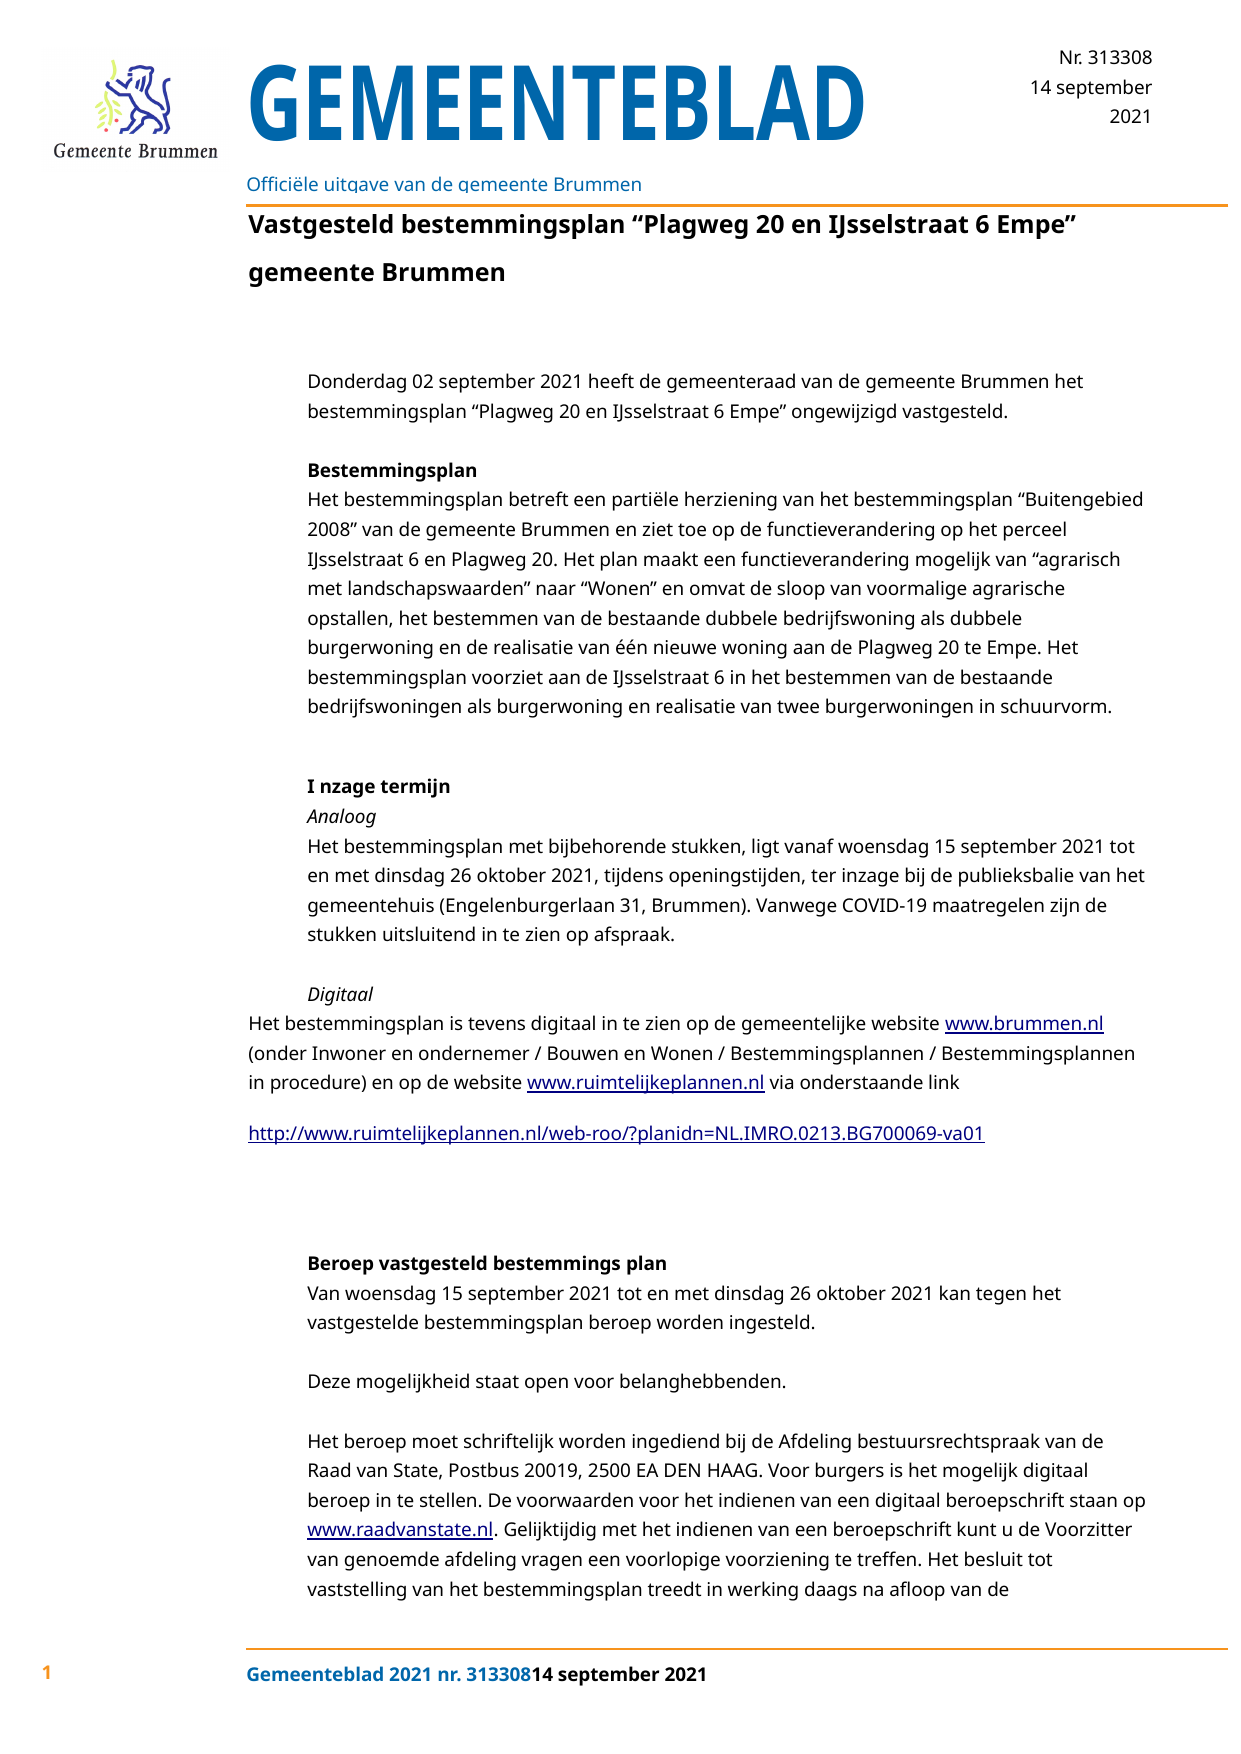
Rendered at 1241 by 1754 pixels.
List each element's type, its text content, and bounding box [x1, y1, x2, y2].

list Donderdag 02 september 2021 heeft de gemeenteraad van de gemeente Brummen het bestemmingsplan “Plagweg 20 en IJsselstraat 6 Empe” ongewijzigd vastgesteld. [248, 368, 1152, 424]
list Analoog [248, 803, 1152, 829]
text http://www.ruimtelijkeplannen.nl/web-roo/?planidn=NL.IMRO.0213.BG700069-va01 [248, 1120, 1152, 1146]
list Het bestemmingsplan met bijbehorende stukken, ligt vanaf woensdag 15 september 2021 tot en met dinsdag 26 oktober 2021, tijdens openingstijden, ter inzage bij de publieksbalie van het gemeentehuis (Engelenburgerlaan 31, Brummen). Vanwege COVID-19 maatregelen zijn de stukken uitsluitend in te zien op afspraak. [248, 833, 1152, 947]
list Van woensdag 15 september 2021 tot en met dinsdag 26 oktober 2021 kan tegen het vastgestelde bestemmingsplan beroep worden ingesteld. [248, 1280, 1152, 1335]
list Digitaal [248, 981, 1152, 1007]
list Deze mogelijkheid staat open voor belanghebbenden. [248, 1369, 1152, 1394]
list Beroep vastgesteld bestemmings plan [248, 1250, 1152, 1276]
list I nzage termijn [248, 774, 1152, 799]
list Het beroep moet schriftelijk worden ingediend bij de Afdeling bestuursrechtspraak van de Raad van State, Postbus 20019, 2500 EA DEN HAAG. Voor burgers is het mogelijk digitaal beroep in te stellen. De voorwaarden voor het indienen van een digitaal beroepschrift staan op www.raadvanstate.nl. Gelijktijdig met het indienen van een beroepschrift kunt u de Voorzitter van genoemde afdeling vragen een voorlopige voorziening te treffen. Het besluit tot vaststelling van het bestemmingsplan treedt in werking daags na afloop van de [248, 1428, 1152, 1602]
text Het bestemmingsplan is tevens digitaal in te zien op de gemeentelijke website www.brummen.nl (onder Inwoner en ondernemer / Bouwen en Wonen / Bestemmingsplannen / Bestemmingsplannen in procedure) en op de website www.ruimtelijkeplannen.nl via onderstaande link [248, 1010, 1152, 1095]
text Vastgesteld bestemmingsplan “Plagweg 20 en IJsselstraat 6 Empe” gemeente Brummen [248, 207, 1152, 288]
list Het bestemmingsplan betreft een partiële herziening van het bestemmingsplan “Buitengebied 2008” van de gemeente Brummen en ziet toe op de functieverandering op het perceel IJsselstraat 6 en Plagweg 20. Het plan maakt een functieverandering mogelijk van “agrarisch met landschapswaarden” naar “Wonen” en omvat de sloop van voormalige agrarische opstallen, het bestemmen van de bestaande dubbele bedrijfswoning als dubbele burgerwoning en de realisatie van één nieuwe woning aan de Plagweg 20 te Empe. Het bestemmingsplan voorziet aan de IJsselstraat 6 in het bestemmen van de bestaande bedrijfswoningen als burgerwoning en realisatie van twee burgerwoningen in schuurvorm. [248, 487, 1152, 719]
list Bestemmingsplan [248, 457, 1152, 483]
picture [41, 47, 231, 172]
